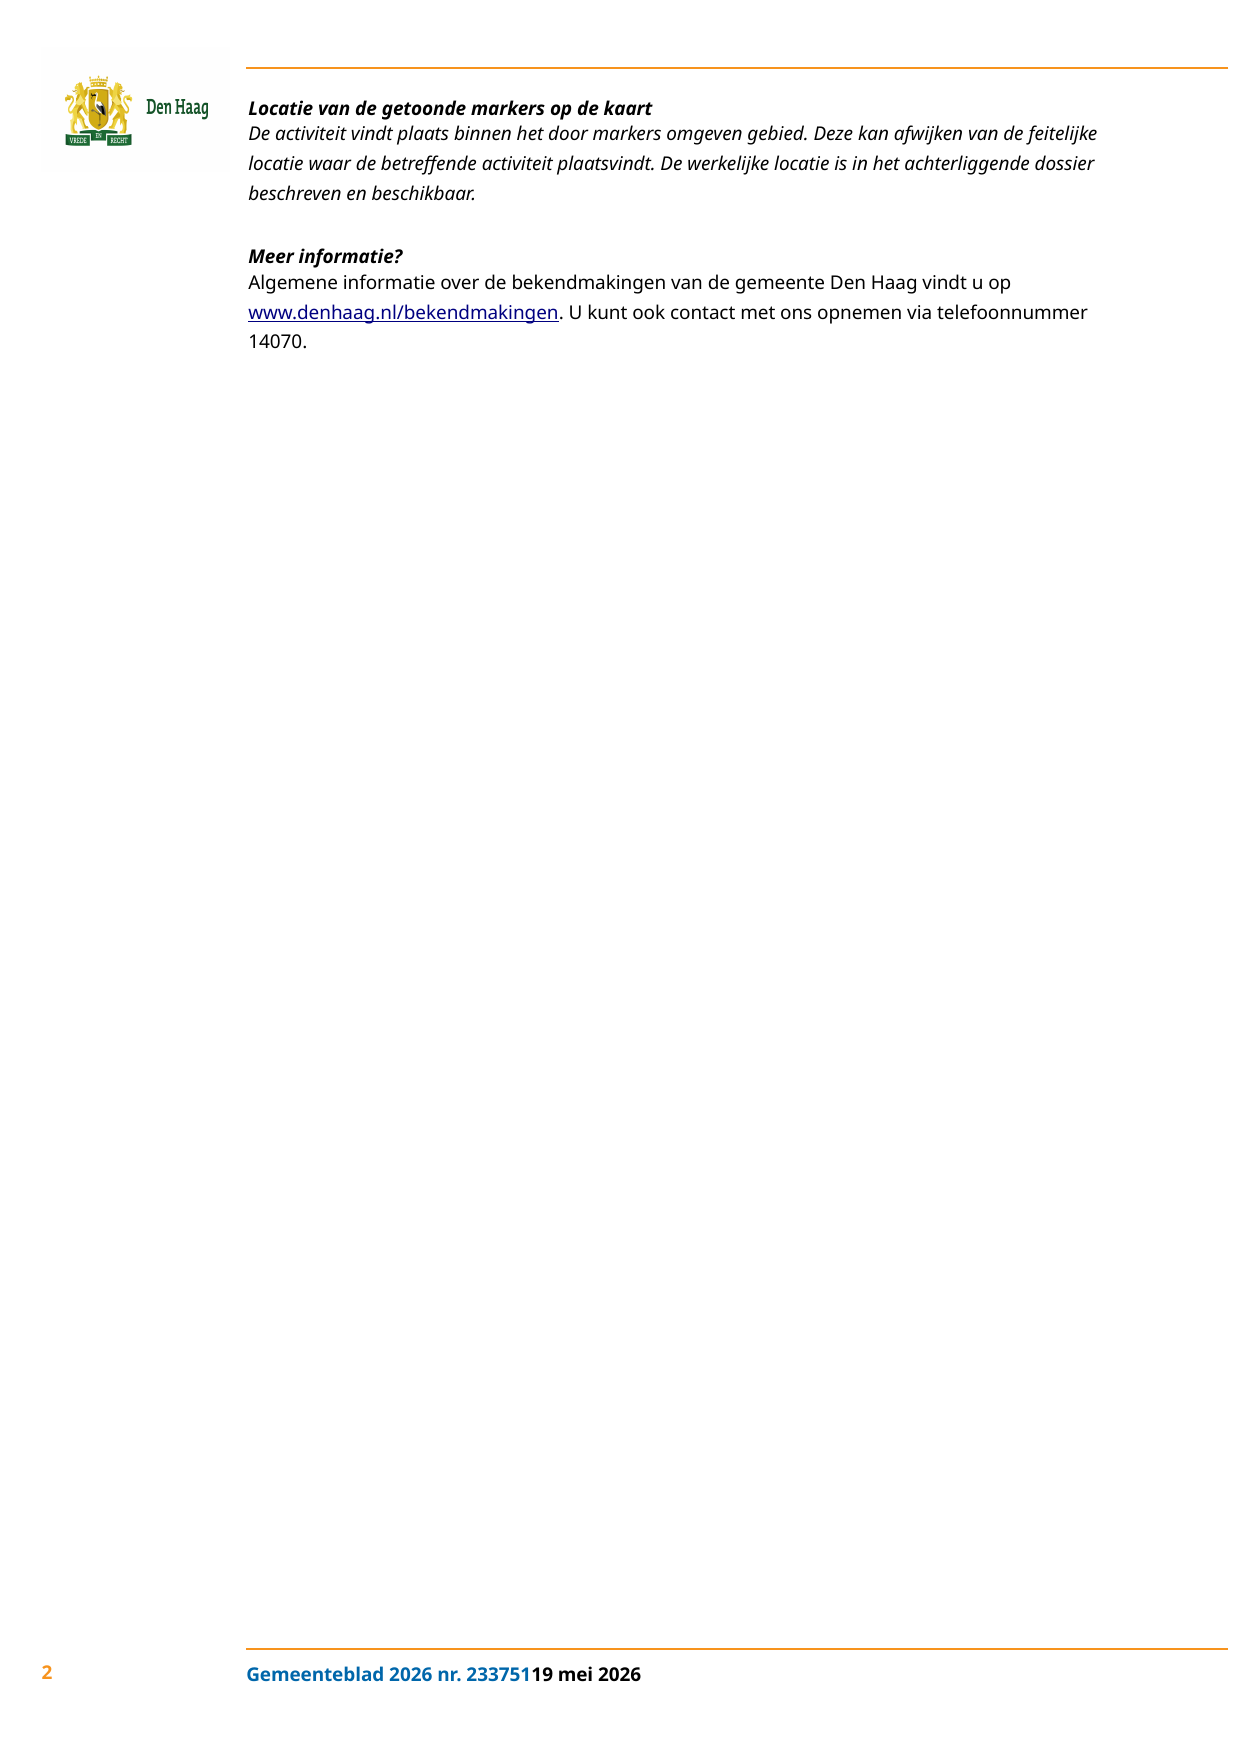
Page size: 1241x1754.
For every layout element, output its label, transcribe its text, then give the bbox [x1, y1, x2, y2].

text Locatie van de getoonde markers op de kaart [248, 95, 1152, 121]
text De activiteit vindt plaats binnen het door markers omgeven gebied. Deze kan afwijken van de feitelijke locatie waar de betreffende activiteit plaatsvindt. De werkelijke locatie is in het achterliggende dossier beschreven en beschikbaar. [248, 121, 1152, 205]
picture [41, 47, 231, 172]
text Meer informatie? [248, 244, 1152, 269]
text Algemene informatie over de bekendmakingen van de gemeente Den Haag vindt u op www.denhaag.nl/bekendmakingen. U kunt ook contact met ons opnemen via telefoonnummer 14070. [248, 269, 1152, 354]
